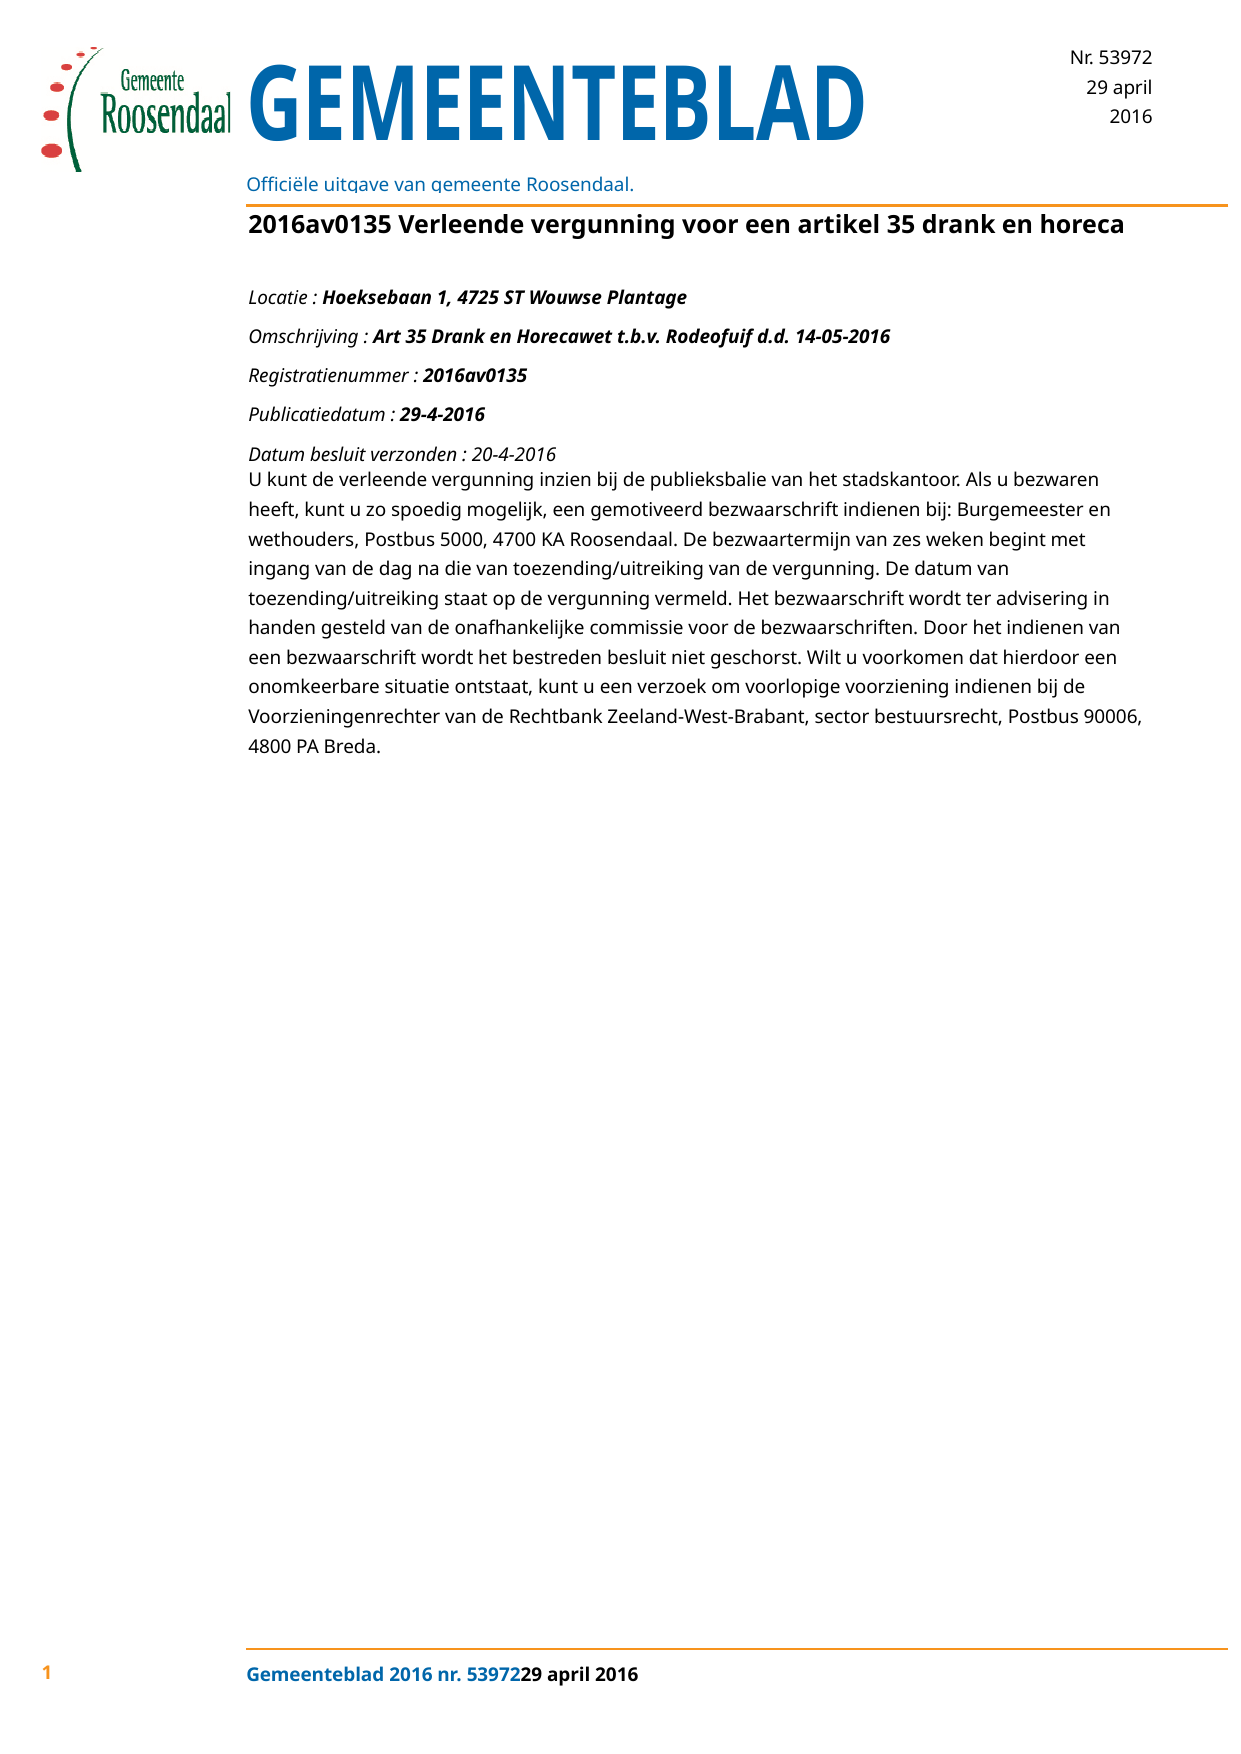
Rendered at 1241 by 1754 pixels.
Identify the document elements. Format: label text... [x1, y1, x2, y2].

text Locatie : Hoeksebaan 1, 4725 ST Wouwse Plantage [248, 284, 1152, 309]
text Registratienummer : 2016av0135 [248, 362, 1152, 388]
text Omschrijving : Art 35 Drank en Horecawet t.b.v. Rodeofuif d.d. 14-05-2016 [248, 323, 1152, 349]
text 2016av0135 Verleende vergunning voor een artikel 35 drank en horeca [248, 207, 1152, 241]
text U kunt de verleende vergunning inzien bij de publieksbalie van het stadskantoor. Als u bezwaren heeft, kunt u zo spoedig mogelijk, een gemotiveerd bezwaarschrift indienen bij: Burgemeester en wethouders, Postbus 5000, 4700 KA Roosendaal. De bezwaartermijn van zes weken begint met ingang van de dag na die van toezending/uitreiking van de vergunning. De datum van toezending/uitreiking staat op de vergunning vermeld. Het bezwaarschrift wordt ter advisering in handen gesteld van de onafhankelijke commissie voor de bezwaarschriften. Door het indienen van een bezwaarschrift wordt het bestreden besluit niet geschorst. Wilt u voorkomen dat hierdoor een onomkeerbare situatie ontstaat, kunt u een verzoek om voorlopige voorziening indienen bij de Voorzieningenrechter van de Rechtbank Zeeland-West-Brabant, sector bestuursrecht, Postbus 90006, 4800 PA Breda. [248, 467, 1152, 759]
picture [41, 47, 231, 172]
text Datum besluit verzonden : 20-4-2016 [248, 441, 1152, 467]
text Publicatiedatum : 29-4-2016 [248, 402, 1152, 427]
